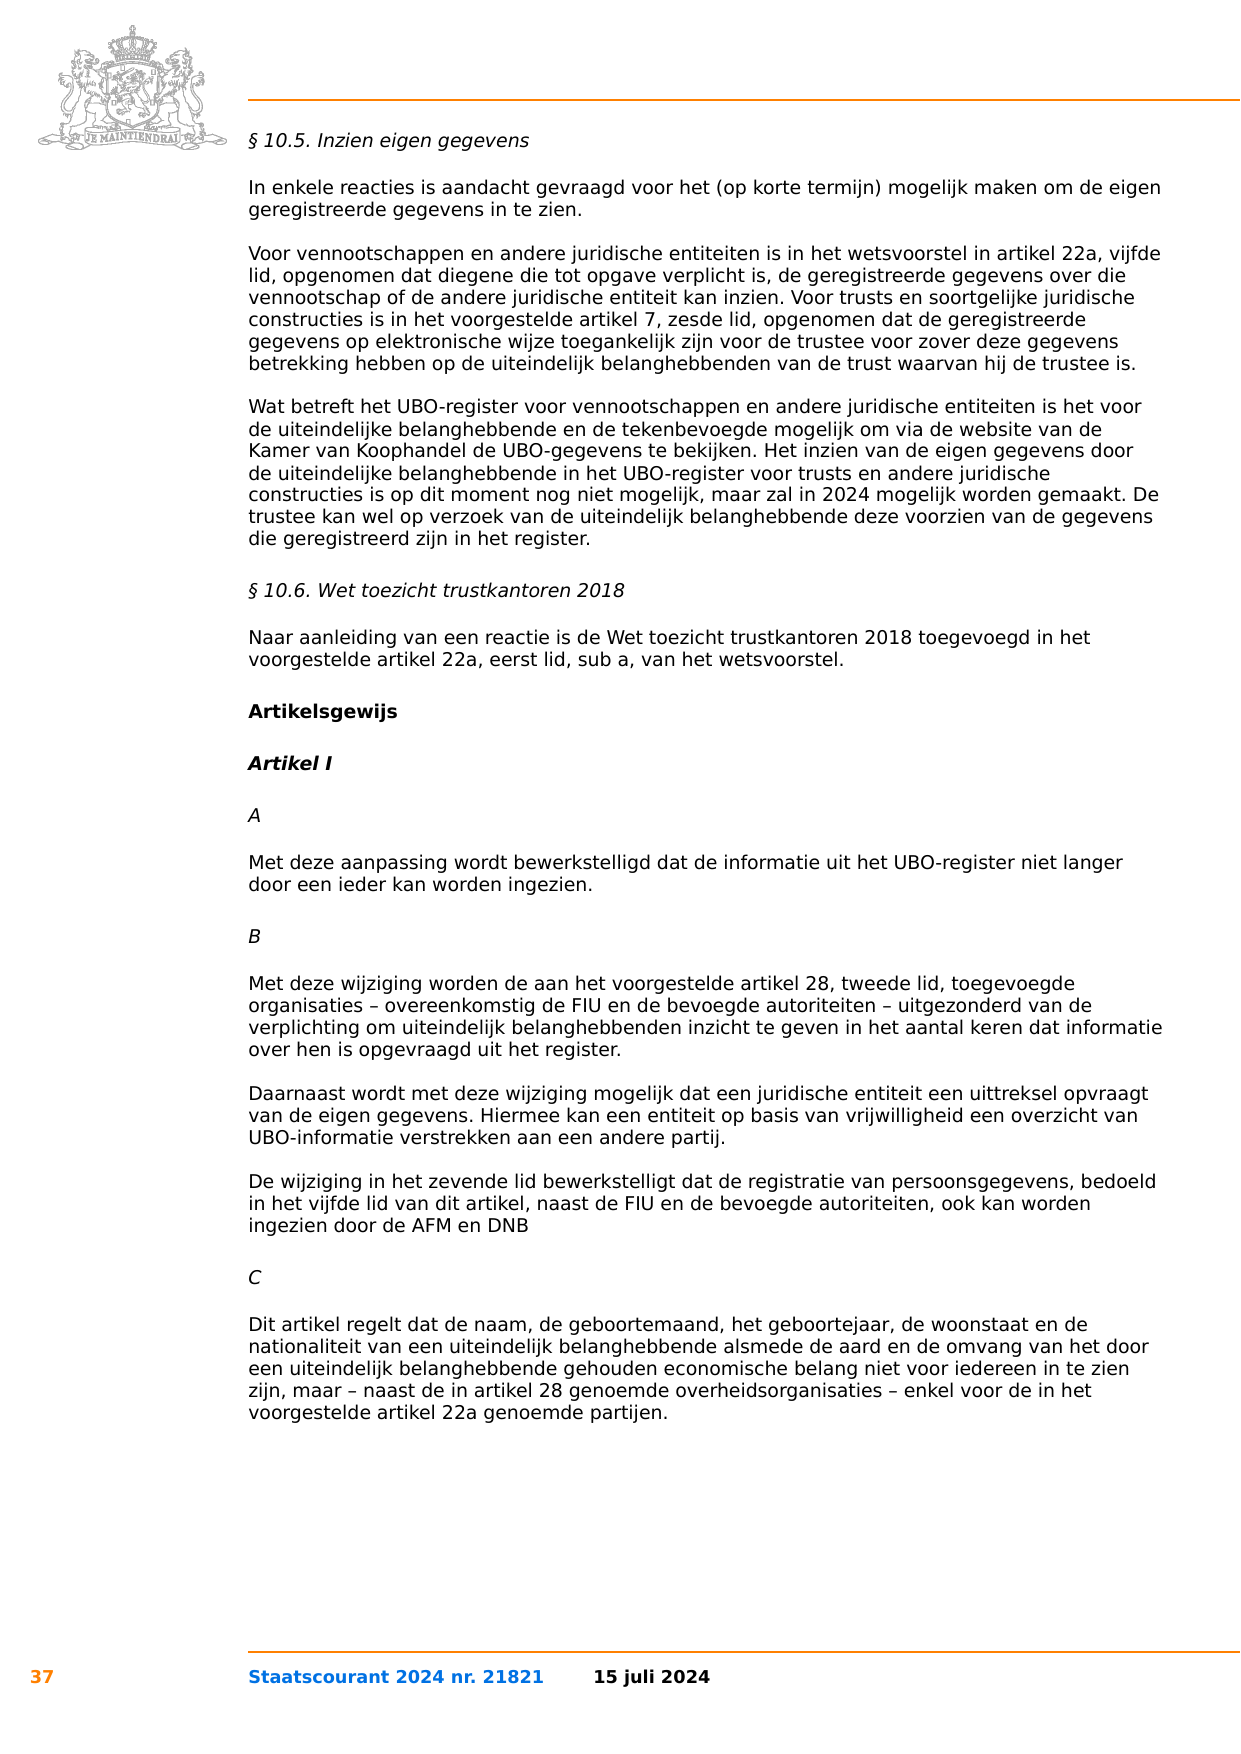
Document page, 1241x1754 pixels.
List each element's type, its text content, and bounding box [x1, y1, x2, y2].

subtitle § 10.6. Wet toezicht trustkantoren 2018 [248, 580, 1163, 602]
subtitle Artikel I [248, 753, 1163, 775]
subtitle A [248, 805, 1163, 827]
text Dit artikel regelt dat de naam, de geboortemaand, het geboortejaar, de woonstaat en de nationaliteit van een uiteindelijk belanghebbende alsmede de aard en de omvang van het door een uiteindelijk belanghebbende gehouden economische belang niet voor iedereen in te zien zijn, maar – naast de in artikel 28 genoemde overheidsorganisaties – enkel voor de in het voorgestelde artikel 22a genoemde partijen. [248, 1314, 1163, 1423]
text In enkele reacties is aandacht gevraagd voor het (op korte termijn) mogelijk maken om de eigen geregistreerde gegevens in te zien. [248, 177, 1163, 221]
subtitle B [248, 926, 1163, 948]
subtitle Artikelsgewijs [248, 701, 1163, 723]
text Wat betreft het UBO-register voor vennootschappen en andere juridische entiteiten is het voor de uiteindelijke belanghebbende en de tekenbevoegde mogelijk om via de website van de Kamer van Koophandel de UBO-gegevens te bekijken. Het inzien van de eigen gegevens door de uiteindelijke belanghebbende in het UBO-register voor trusts en andere juridische constructies is op dit moment nog niet mogelijk, maar zal in 2024 mogelijk worden gemaakt. De trustee kan wel op verzoek van de uiteindelijk belanghebbende deze voorzien van de gegevens die geregistreerd zijn in het register. [248, 396, 1163, 550]
text De wijziging in het zevende lid bewerkstelligt dat de registratie van persoonsgegevens, bedoeld in het vijfde lid van dit artikel, naast de FIU en de bevoegde autoriteiten, ook kan worden ingezien door de AFM en DNB [248, 1171, 1163, 1237]
picture [38, 25, 227, 150]
text Daarnaast wordt met deze wijziging mogelijk dat een juridische entiteit een uittreksel opvraagt van de eigen gegevens. Hiermee kan een entiteit op basis van vrijwilligheid een overzicht van UBO-informatie verstrekken aan een andere partij. [248, 1083, 1163, 1149]
text Met deze wijziging worden de aan het voorgestelde artikel 28, tweede lid, toegevoegde organisaties – overeenkomstig de FIU en de bevoegde autoriteiten – uitgezonderd van de verplichting om uiteindelijk belanghebbenden inzicht te geven in het aantal keren dat informatie over hen is opgevraagd uit het register. [248, 973, 1163, 1061]
text Voor vennootschappen en andere juridische entiteiten is in het wetsvoorstel in artikel 22a, vijfde lid, opgenomen dat diegene die tot opgave verplicht is, de geregistreerde gegevens over die vennootschap of de andere juridische entiteit kan inzien. Voor trusts en soortgelijke juridische constructies is in het voorgestelde artikel 7, zesde lid, opgenomen dat de geregistreerde gegevens op elektronische wijze toegankelijk zijn voor de trustee voor zover deze gegevens betrekking hebben op de uiteindelijk belanghebbenden van de trust waarvan hij de trustee is. [248, 243, 1163, 374]
text Naar aanleiding van een reactie is de Wet toezicht trustkantoren 2018 toegevoegd in het voorgestelde artikel 22a, eerst lid, sub a, van het wetsvoorstel. [248, 627, 1163, 671]
subtitle C [248, 1267, 1163, 1289]
text Met deze aanpassing wordt bewerkstelligd dat de informatie uit het UBO-register niet langer door een ieder kan worden ingezien. [248, 852, 1163, 896]
subtitle § 10.5. Inzien eigen gegevens [248, 130, 1163, 152]
